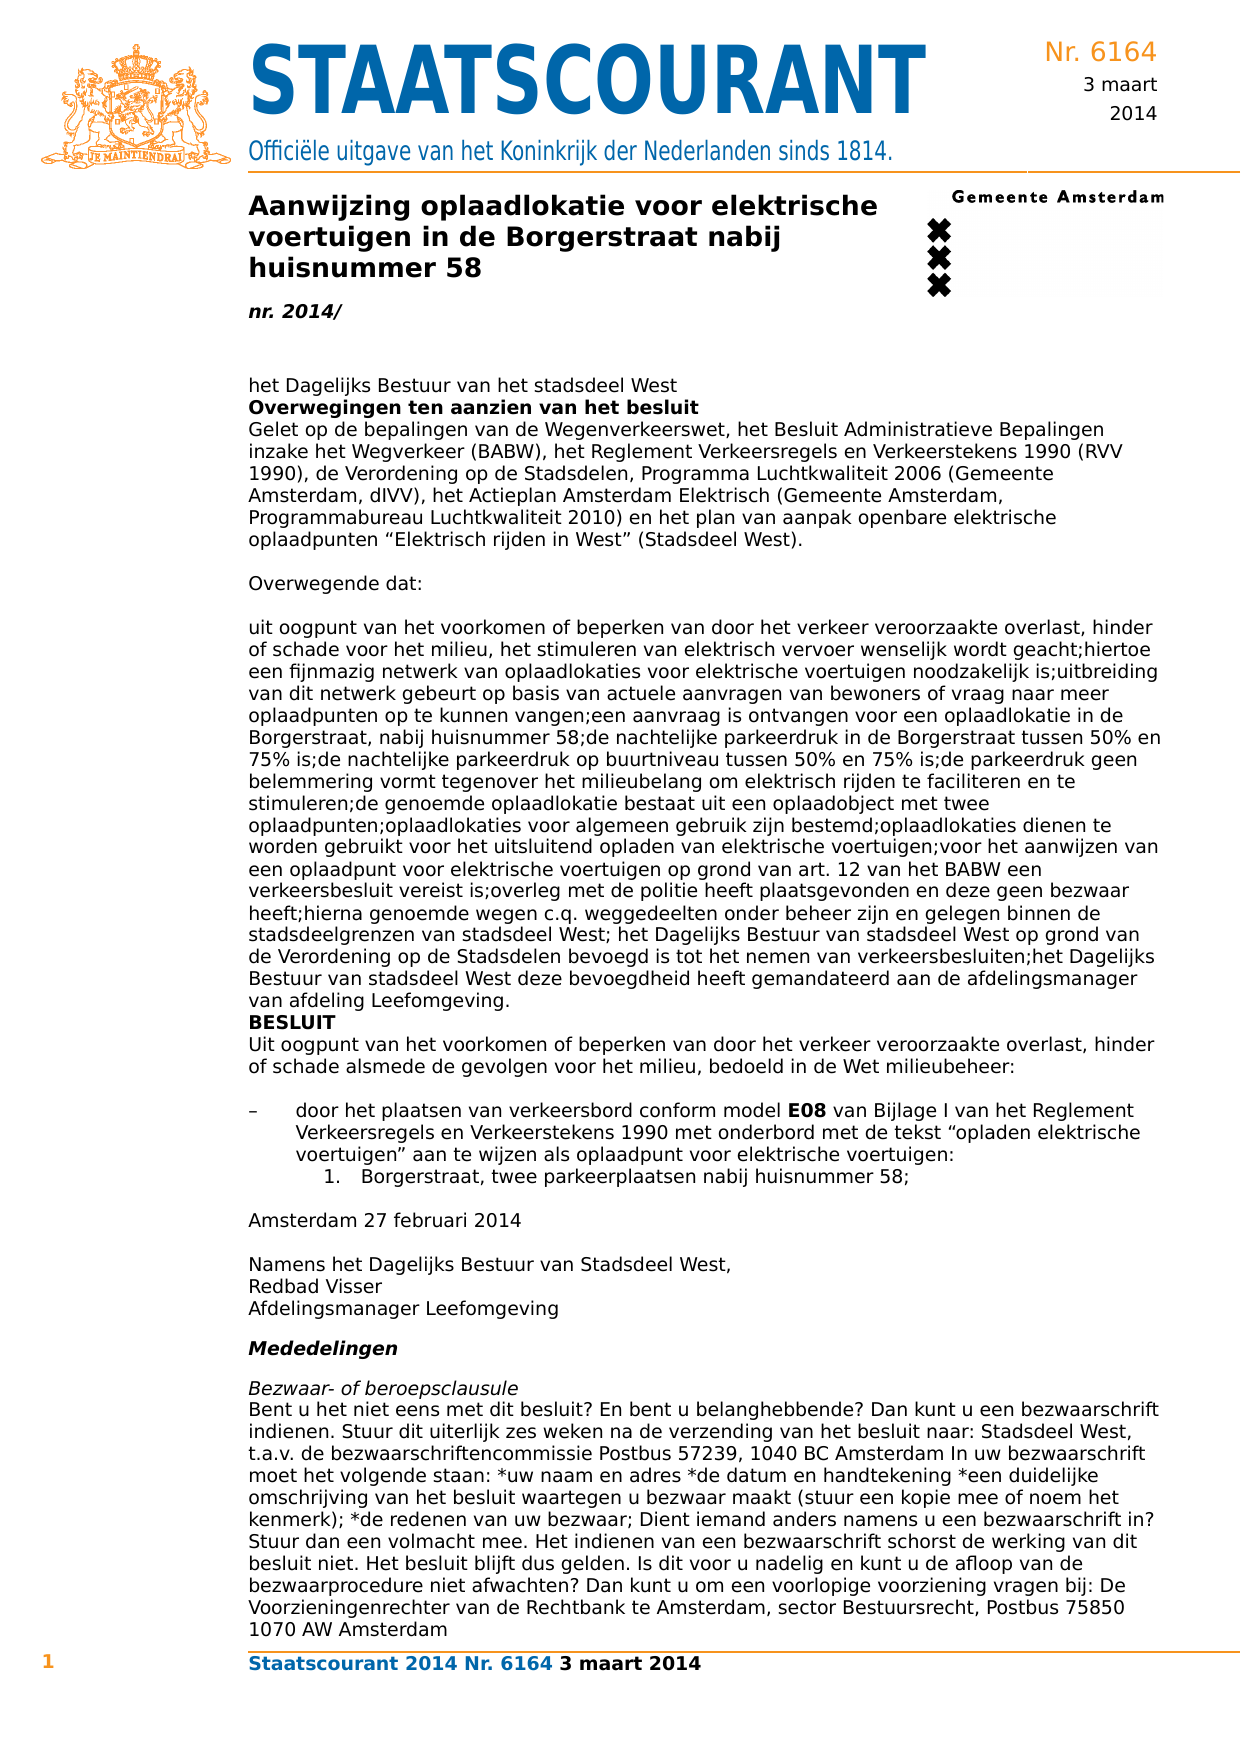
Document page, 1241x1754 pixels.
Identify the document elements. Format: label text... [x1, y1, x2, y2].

text nr. 2014/ [248, 301, 1163, 323]
text Redbad Visser [248, 1276, 1163, 1298]
subtitle Overwegingen ten aanzien van het besluit [248, 397, 1163, 419]
text Afdelingsmanager Leefomgeving [248, 1298, 1163, 1320]
text Amsterdam 27 februari 2014 [248, 1210, 1163, 1232]
text het Dagelijks Bestuur van het stadsdeel West [248, 375, 1163, 397]
picture [927, 190, 1164, 297]
subtitle Bezwaar- of beroepsclausule [248, 1377, 1163, 1399]
text BESLUIT [248, 1012, 1163, 1034]
subtitle Mededelingen [248, 1338, 1163, 1360]
text Overwegende dat: [248, 573, 1163, 595]
subtitle Aanwijzing oplaadlokatie voor elektrische voertuigen in de Borgerstraat nabij huisnummer 58 [248, 191, 927, 284]
text Namens het Dagelijks Bestuur van Stadsdeel West, [248, 1254, 1163, 1276]
text uit oogpunt van het voorkomen of beperken van door het verkeer veroorzaakte overlast, hinder of schade voor het milieu, het stimuleren van elektrisch vervoer wenselijk wordt geacht;hiertoe een fijnmazig netwerk van oplaadlokaties voor elektrische voertuigen noodzakelijk is;uitbreiding van dit netwerk gebeurt op basis van actuele aanvragen van bewoners of vraag naar meer oplaadpunten op te kunnen vangen;een aanvraag is ontvangen voor een oplaadlokatie in de Borgerstraat, nabij huisnummer 58;de nachtelijke parkeerdruk in de Borgerstraat tussen 50% en 75% is;de nachtelijke parkeerdruk op buurtniveau tussen 50% en 75% is;de parkeerdruk geen belemmering vormt tegenover het milieubelang om elektrisch rijden te faciliteren en te stimuleren;de genoemde oplaadlokatie bestaat uit een oplaadobject met twee oplaadpunten;oplaadlokaties voor algemeen gebruik zijn bestemd;oplaadlokaties dienen te worden gebruikt voor het uitsluitend opladen van elektrische voertuigen;voor het aanwijzen van een oplaadpunt voor elektrische voertuigen op grond van art. 12 van het BABW een verkeersbesluit vereist is;overleg met de politie heeft plaatsgevonden en deze geen bezwaar heeft;hierna genoemde wegen c.q. weggedeelten onder beheer zijn en gelegen binnen de stadsdeelgrenzen van stadsdeel West; het Dagelijks Bestuur van stadsdeel West op grond van de Verordening op de Stadsdelen bevoegd is tot het nemen van verkeersbesluiten;het Dagelijks Bestuur van stadsdeel West deze bevoegdheid heeft gemandateerd aan de afdelingsmanager van afdeling Leefomgeving. [248, 617, 1163, 1012]
text Uit oogpunt van het voorkomen of beperken van door het verkeer veroorzaakte overlast, hinder of schade alsmede de gevolgen voor het milieu, bedoeld in de Wet milieubeheer: [248, 1034, 1163, 1078]
list door het plaatsen van verkeersbord conform model E08 van Bijlage I van het Reglement Verkeersregels en Verkeerstekens 1990 met onderbord met de tekst “opladen elektrische voertuigen” aan te wijzen als oplaadpunt voor elektrische voertuigen: [248, 1100, 1163, 1166]
text Gelet op de bepalingen van de Wegenverkeerswet, het Besluit Administratieve Bepalingen inzake het Wegverkeer (BABW), het Reglement Verkeersregels en Verkeerstekens 1990 (RVV 1990), de Verordening op de Stadsdelen, Programma Luchtkwaliteit 2006 (Gemeente Amsterdam, dIVV), het Actieplan Amsterdam Elektrisch (Gemeente Amsterdam, Programmabureau Luchtkwaliteit 2010) en het plan van aanpak openbare elektrische oplaadpunten “Elektrisch rijden in West” (Stadsdeel West). [248, 419, 1163, 551]
picture [41, 44, 231, 169]
list Borgerstraat, twee parkeerplaatsen nabij huisnummer 58; [323, 1166, 1163, 1188]
text Bent u het niet eens met dit besluit? En bent u belanghebbende? Dan kunt u een bezwaarschrift indienen. Stuur dit uiterlijk zes weken na de verzending van het besluit naar: Stadsdeel West, t.a.v. de bezwaarschriftencommissie Postbus 57239, 1040 BC Amsterdam In uw bezwaarschrift moet het volgende staan: *uw naam en adres *de datum en handtekening *een duidelijke omschrijving van het besluit waartegen u bezwaar maakt (stuur een kopie mee of noem het kenmerk); *de redenen van uw bezwaar; Dient iemand anders namens u een bezwaarschrift in? Stuur dan een volmacht mee. Het indienen van een bezwaarschrift schorst de werking van dit besluit niet. Het besluit blijft dus gelden. Is dit voor u nadelig en kunt u de afloop van de bezwaarprocedure niet afwachten? Dan kunt u om een voorlopige voorziening vragen bij: De Voorzieningenrechter van de Rechtbank te Amsterdam, sector Bestuursrecht, Postbus 75850 1070 AW Amsterdam [248, 1399, 1163, 1641]
